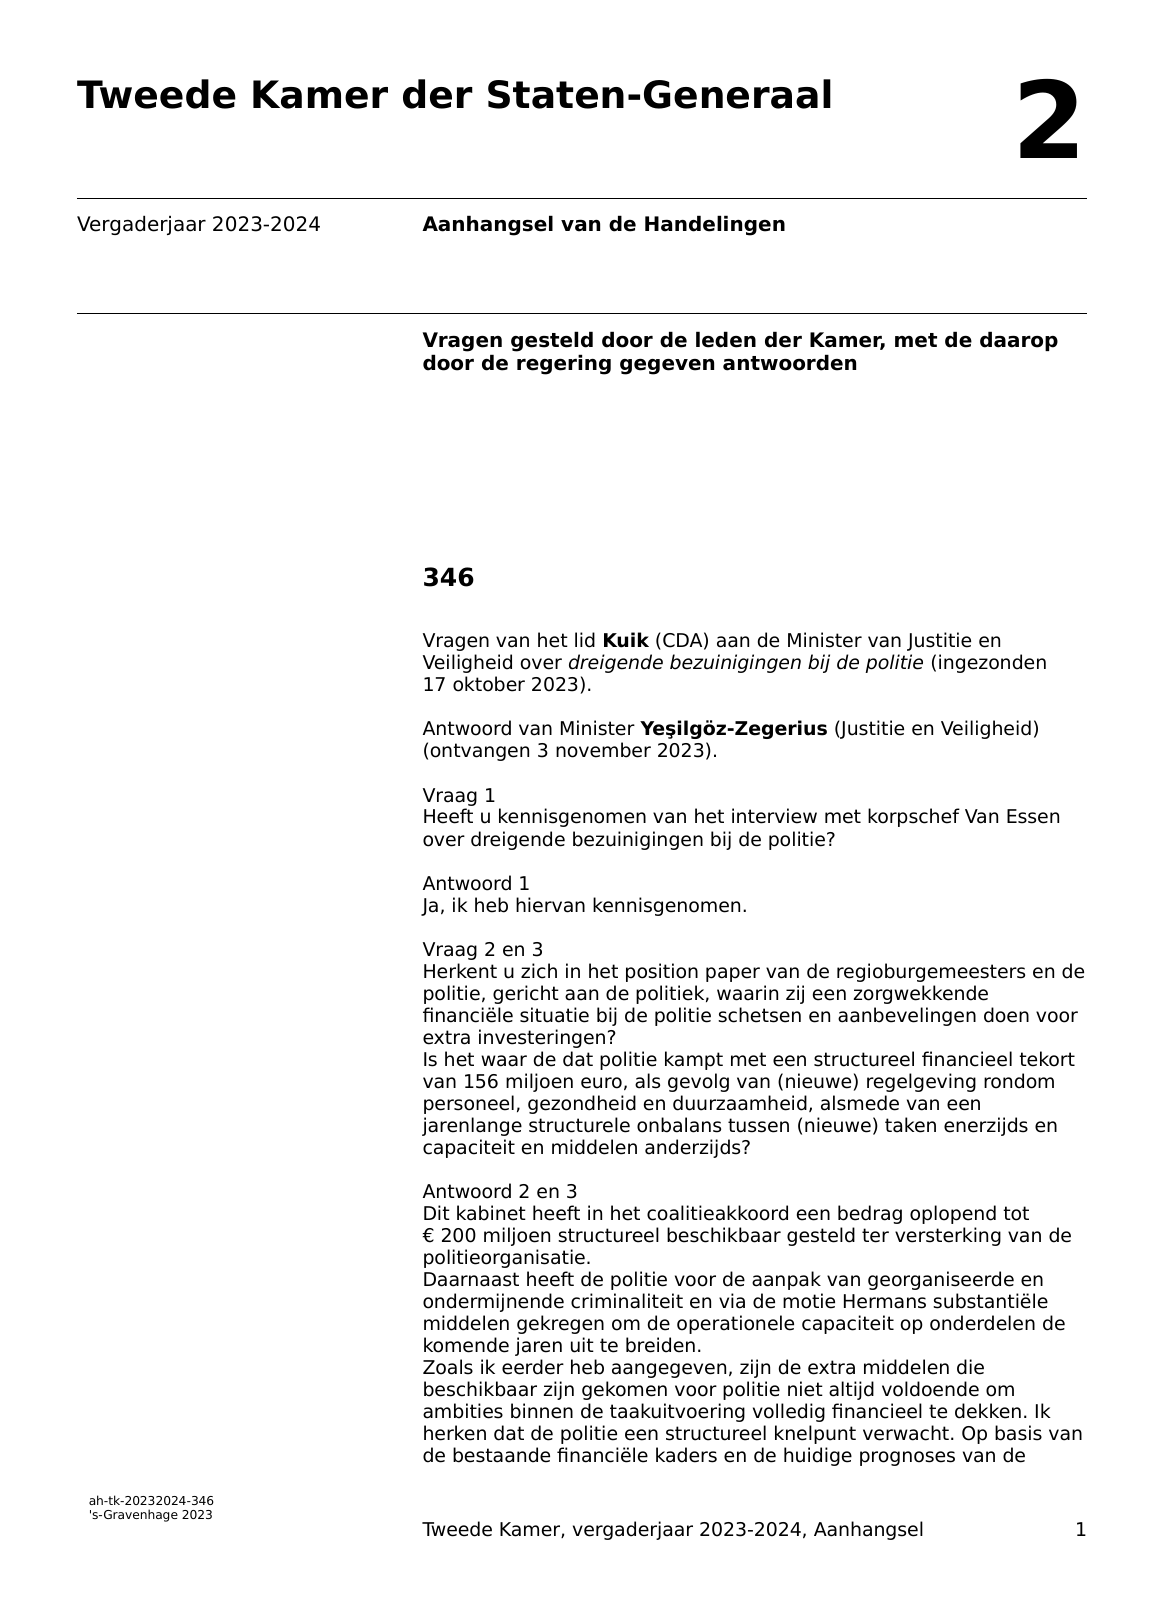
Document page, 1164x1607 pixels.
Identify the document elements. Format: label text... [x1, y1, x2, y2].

text Heeft u kennisgenomen van het interview met korpschef Van Essen over dreigende bezuinigingen bij de politie? [422, 806, 1087, 850]
table_header Tweede Kamer der Staten-Generaal [77, 59, 886, 198]
text Is het waar de dat politie kampt met een structureel financieel tekort van 156 miljoen euro, als gevolg van (nieuwe) regelgeving rondom personeel, gezondheid en duurzaamheid, alsmede van een jarenlange structurele onbalans tussen (nieuwe) taken enerzijds en capaciteit en middelen anderzijds? [422, 1049, 1087, 1158]
table_cell Vragen gesteld door de leden der Kamer, met de daarop door de regering gegeven antwoorden [422, 314, 1087, 375]
text Antwoord 2 en 3 [422, 1181, 1087, 1203]
text Antwoord 1 [422, 873, 1087, 894]
text 346 [422, 563, 1087, 592]
text Herkent u zich in het position paper van de regioburgemeesters en de politie, gericht aan de politiek, waarin zij een zorgwekkende financiële situatie bij de politie schetsen en aanbevelingen doen voor extra investeringen? [422, 961, 1087, 1049]
table_cell Vergaderjaar 2023-2024 [77, 199, 422, 313]
text Dit kabinet heeft in het coalitieakkoord een bedrag oplopend tot € 200 miljoen structureel beschikbaar gesteld ter versterking van de politieorganisatie. [422, 1203, 1087, 1269]
text Antwoord van Minister Yeşilgöz-Zegerius (Justitie en Veiligheid) (ontvangen 3 november 2023). [422, 718, 1087, 762]
text 's-Gravenhage 2023 [88, 1508, 323, 1522]
text Vraag 1 [422, 784, 1087, 806]
table_cell Aanhangsel van de Handelingen [422, 199, 1087, 313]
text Ja, ik heb hiervan kennisgenomen. [422, 894, 1087, 917]
text Daarnaast heeft de politie voor de aanpak van georganiseerde en ondermijnende criminaliteit en via de motie Hermans substantiële middelen gekregen om de operationele capaciteit op onderdelen de komende jaren uit te breiden. [422, 1269, 1087, 1357]
text Vraag 2 en 3 [422, 939, 1087, 961]
table_header 2 [886, 59, 1087, 198]
text Zoals ik eerder heb aangegeven, zijn de extra middelen die beschikbaar zijn gekomen voor politie niet altijd voldoende om ambities binnen de taakuitvoering volledig financieel te dekken. Ik herken dat de politie een structureel knelpunt verwacht. Op basis van de bestaande financiële kaders en de huidige prognoses van de [422, 1357, 1087, 1466]
text Vragen van het lid Kuik (CDA) aan de Minister van Justitie en Veiligheid over dreigende bezuinigingen bij de politie (ingezonden 17 oktober 2023). [422, 630, 1087, 696]
table_cell [77, 314, 422, 375]
text ah-tk-20232024-346 [88, 1494, 323, 1508]
